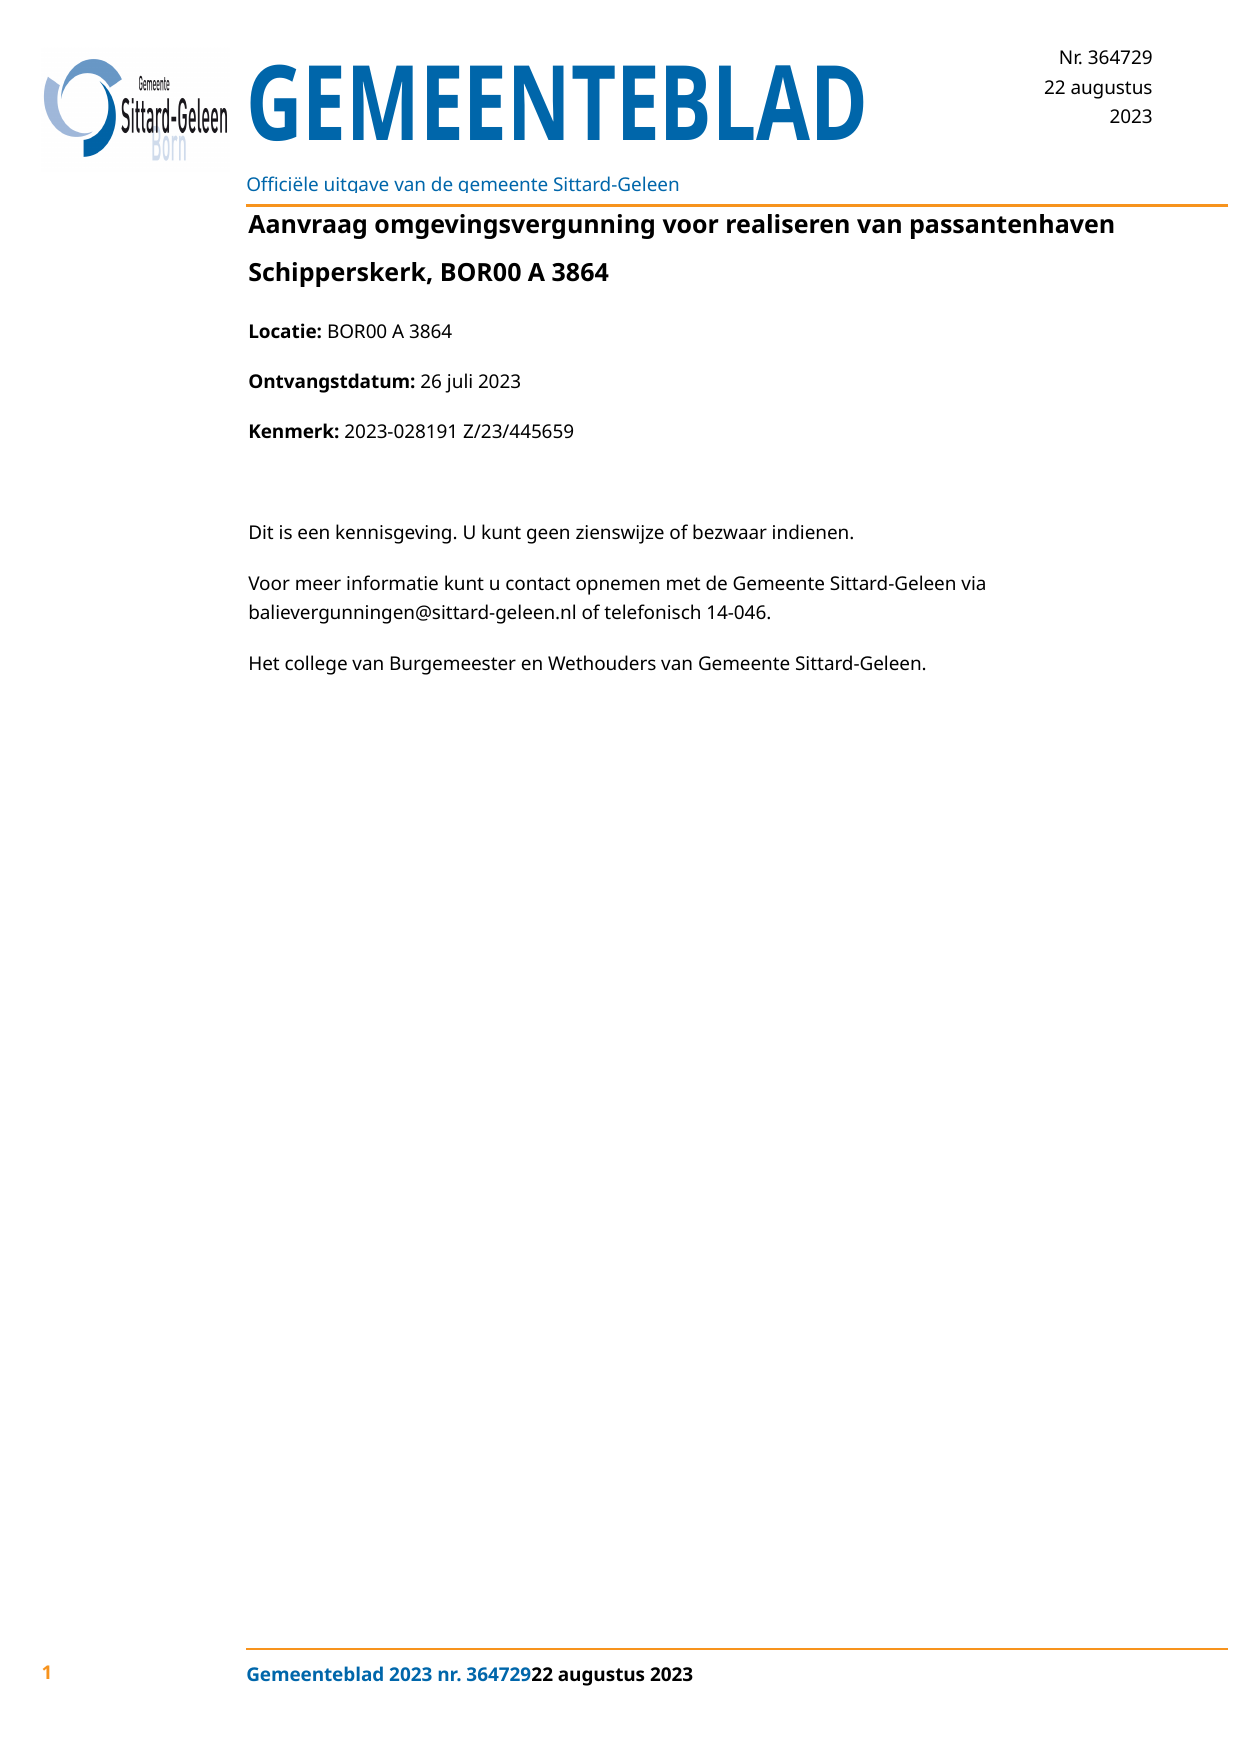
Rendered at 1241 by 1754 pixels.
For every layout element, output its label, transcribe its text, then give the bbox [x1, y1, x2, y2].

text Het college van Burgemeester en Wethouders van Gemeente Sittard-Geleen. [248, 650, 1152, 676]
text Voor meer informatie kunt u contact opnemen met de Gemeente Sittard-Geleen via balievergunningen@sittard-geleen.nl of telefonisch 14-046. [248, 570, 1152, 625]
picture [41, 47, 231, 172]
text Kenmerk: 2023-028191 Z/23/445659 [248, 419, 1152, 444]
text Dit is een kennisgeving. U kunt geen zienswijze of bezwaar indienen. [248, 519, 1152, 545]
text Aanvraag omgevingsvergunning voor realiseren van passantenhaven Schipperskerk, BOR00 A 3864 [248, 207, 1152, 288]
text Ontvangstdatum: 26 juli 2023 [248, 368, 1152, 394]
text Locatie: BOR00 A 3864 [248, 318, 1152, 344]
